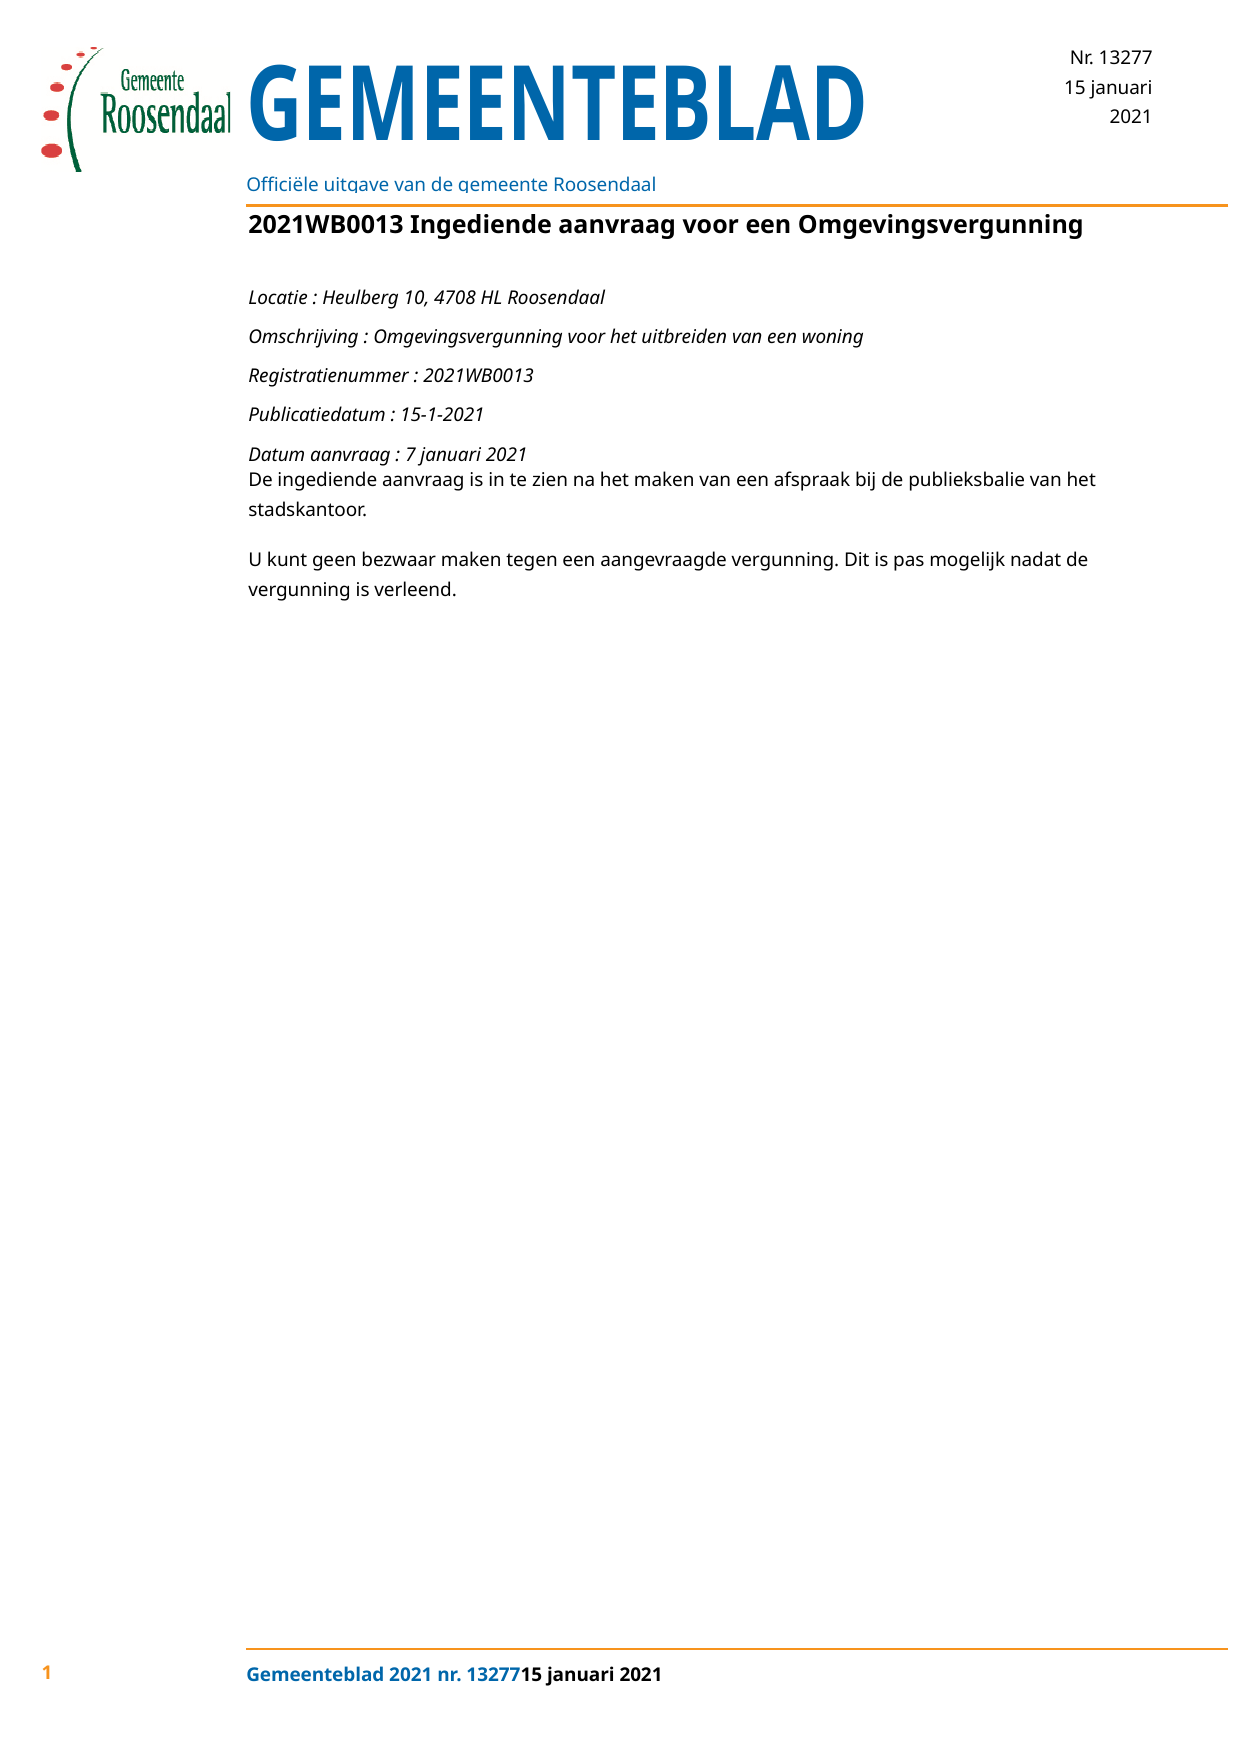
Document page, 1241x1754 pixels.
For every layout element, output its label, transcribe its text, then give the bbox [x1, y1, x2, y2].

text Registratienummer : 2021WB0013 [248, 362, 1152, 388]
text Locatie : Heulberg 10, 4708 HL Roosendaal [248, 284, 1152, 309]
text 2021WB0013 Ingediende aanvraag voor een Omgevingsvergunning [248, 207, 1152, 241]
text Publicatiedatum : 15-1-2021 [248, 402, 1152, 427]
text De ingediende aanvraag is in te zien na het maken van een afspraak bij de publieksbalie van het stadskantoor. [248, 467, 1152, 522]
text U kunt geen bezwaar maken tegen een aangevraagde vergunning. Dit is pas mogelijk nadat de vergunning is verleend. [248, 547, 1152, 602]
text Omschrijving : Omgevingsvergunning voor het uitbreiden van een woning [248, 323, 1152, 349]
text Datum aanvraag : 7 januari 2021 [248, 441, 1152, 467]
picture [41, 47, 231, 172]
